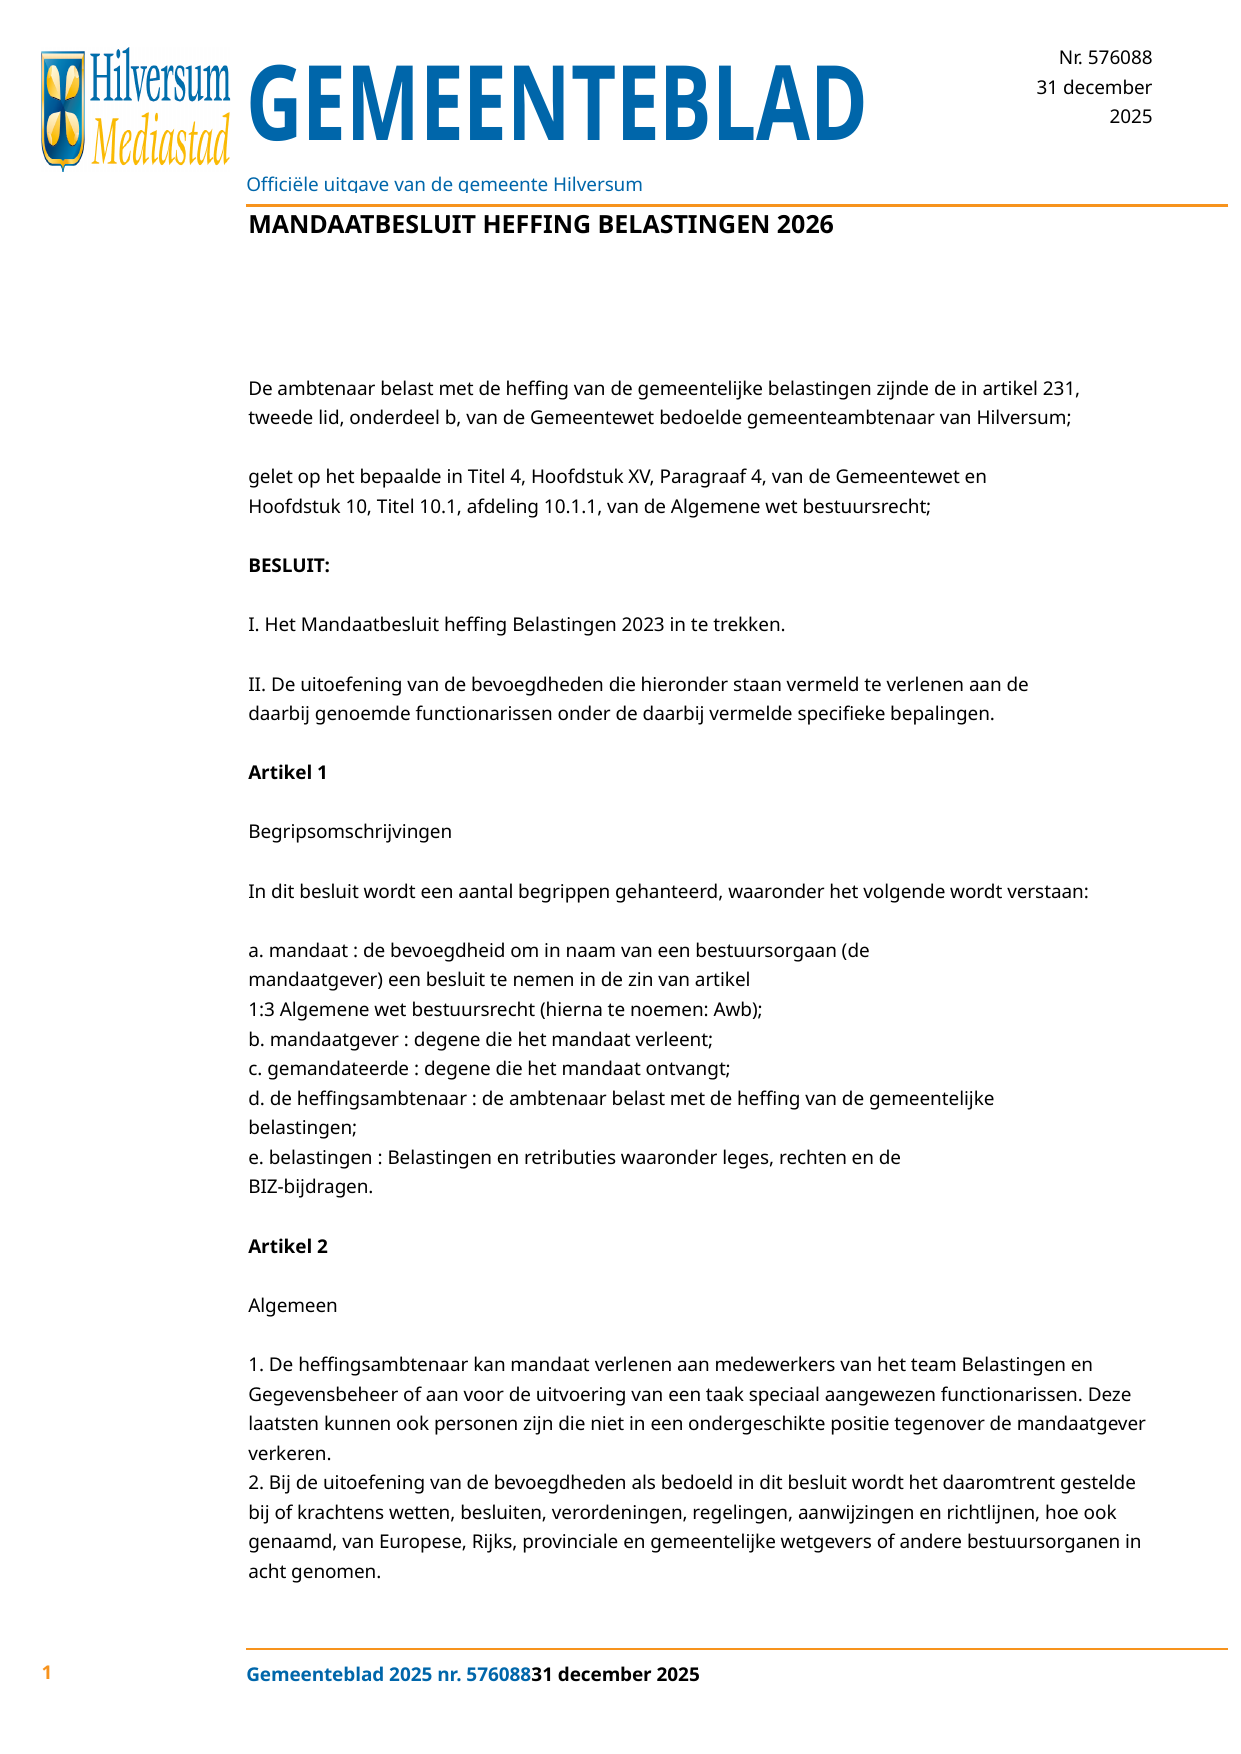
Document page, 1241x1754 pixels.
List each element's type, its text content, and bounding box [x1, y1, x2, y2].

text belastingen; [248, 1114, 1152, 1140]
text 1:3 Algemene wet bestuursrecht (hierna te noemen: Awb); [248, 996, 1152, 1022]
text tweede lid, onderdeel b, van de Gemeentewet bedoelde gemeenteambtenaar van Hilversum; [248, 404, 1152, 430]
text II. De uitoefening van de bevoegdheden die hieronder staan vermeld te verlenen aan de [248, 671, 1152, 696]
text Artikel 2 [248, 1233, 1152, 1258]
text In dit besluit wordt een aantal begrippen gehanteerd, waaronder het volgende wordt verstaan: [248, 878, 1152, 903]
text BESLUIT: [248, 552, 1152, 578]
picture [41, 47, 231, 172]
text mandaatgever) een besluit te nemen in de zin van artikel [248, 967, 1152, 992]
text De ambtenaar belast met de heffing van de gemeentelijke belastingen zijnde de in artikel 231, [248, 375, 1152, 401]
text Algemeen [248, 1292, 1152, 1318]
text b. mandaatgever : degene die het mandaat verleent; [248, 1026, 1152, 1051]
text d. de heffingsambtenaar : de ambtenaar belast met de heffing van de gemeentelijke [248, 1085, 1152, 1111]
text BIZ-bijdragen. [248, 1174, 1152, 1199]
text Artikel 1 [248, 759, 1152, 785]
text daarbij genoemde functionarissen onder de daarbij vermelde specifieke bepalingen. [248, 700, 1152, 726]
text 1. De heffingsambtenaar kan mandaat verlenen aan medewerkers van het team Belastingen en Gegevensbeheer of aan voor de uitvoering van een taak speciaal aangewezen functionarissen. Deze laatsten kunnen ook personen zijn die niet in een ondergeschikte positie tegenover de mandaatgever verkeren. [248, 1351, 1152, 1466]
text MANDAATBESLUIT HEFFING BELASTINGEN 2026 [248, 207, 1152, 241]
text gelet op het bepaalde in Titel 4, Hoofdstuk XV, Paragraaf 4, van de Gemeentewet en [248, 464, 1152, 489]
text Hoofdstuk 10, Titel 10.1, afdeling 10.1.1, van de Algemene wet bestuursrecht; [248, 493, 1152, 519]
text e. belastingen : Belastingen en retributies waaronder leges, rechten en de [248, 1144, 1152, 1170]
text 2. Bij de uitoefening van de bevoegdheden als bedoeld in dit besluit wordt het daaromtrent gestelde bij of krachtens wetten, besluiten, verordeningen, regelingen, aanwijzingen en richtlijnen, hoe ook genaamd, van Europese, Rijks, provinciale en gemeentelijke wetgevers of andere bestuursorganen in acht genomen. [248, 1469, 1152, 1584]
text a. mandaat : de bevoegdheid om in naam van een bestuursorgaan (de [248, 937, 1152, 963]
text I. Het Mandaatbesluit heffing Belastingen 2023 in te trekken. [248, 612, 1152, 637]
text c. gemandateerde : degene die het mandaat ontvangt; [248, 1055, 1152, 1081]
text Begripsomschrijvingen [248, 819, 1152, 844]
